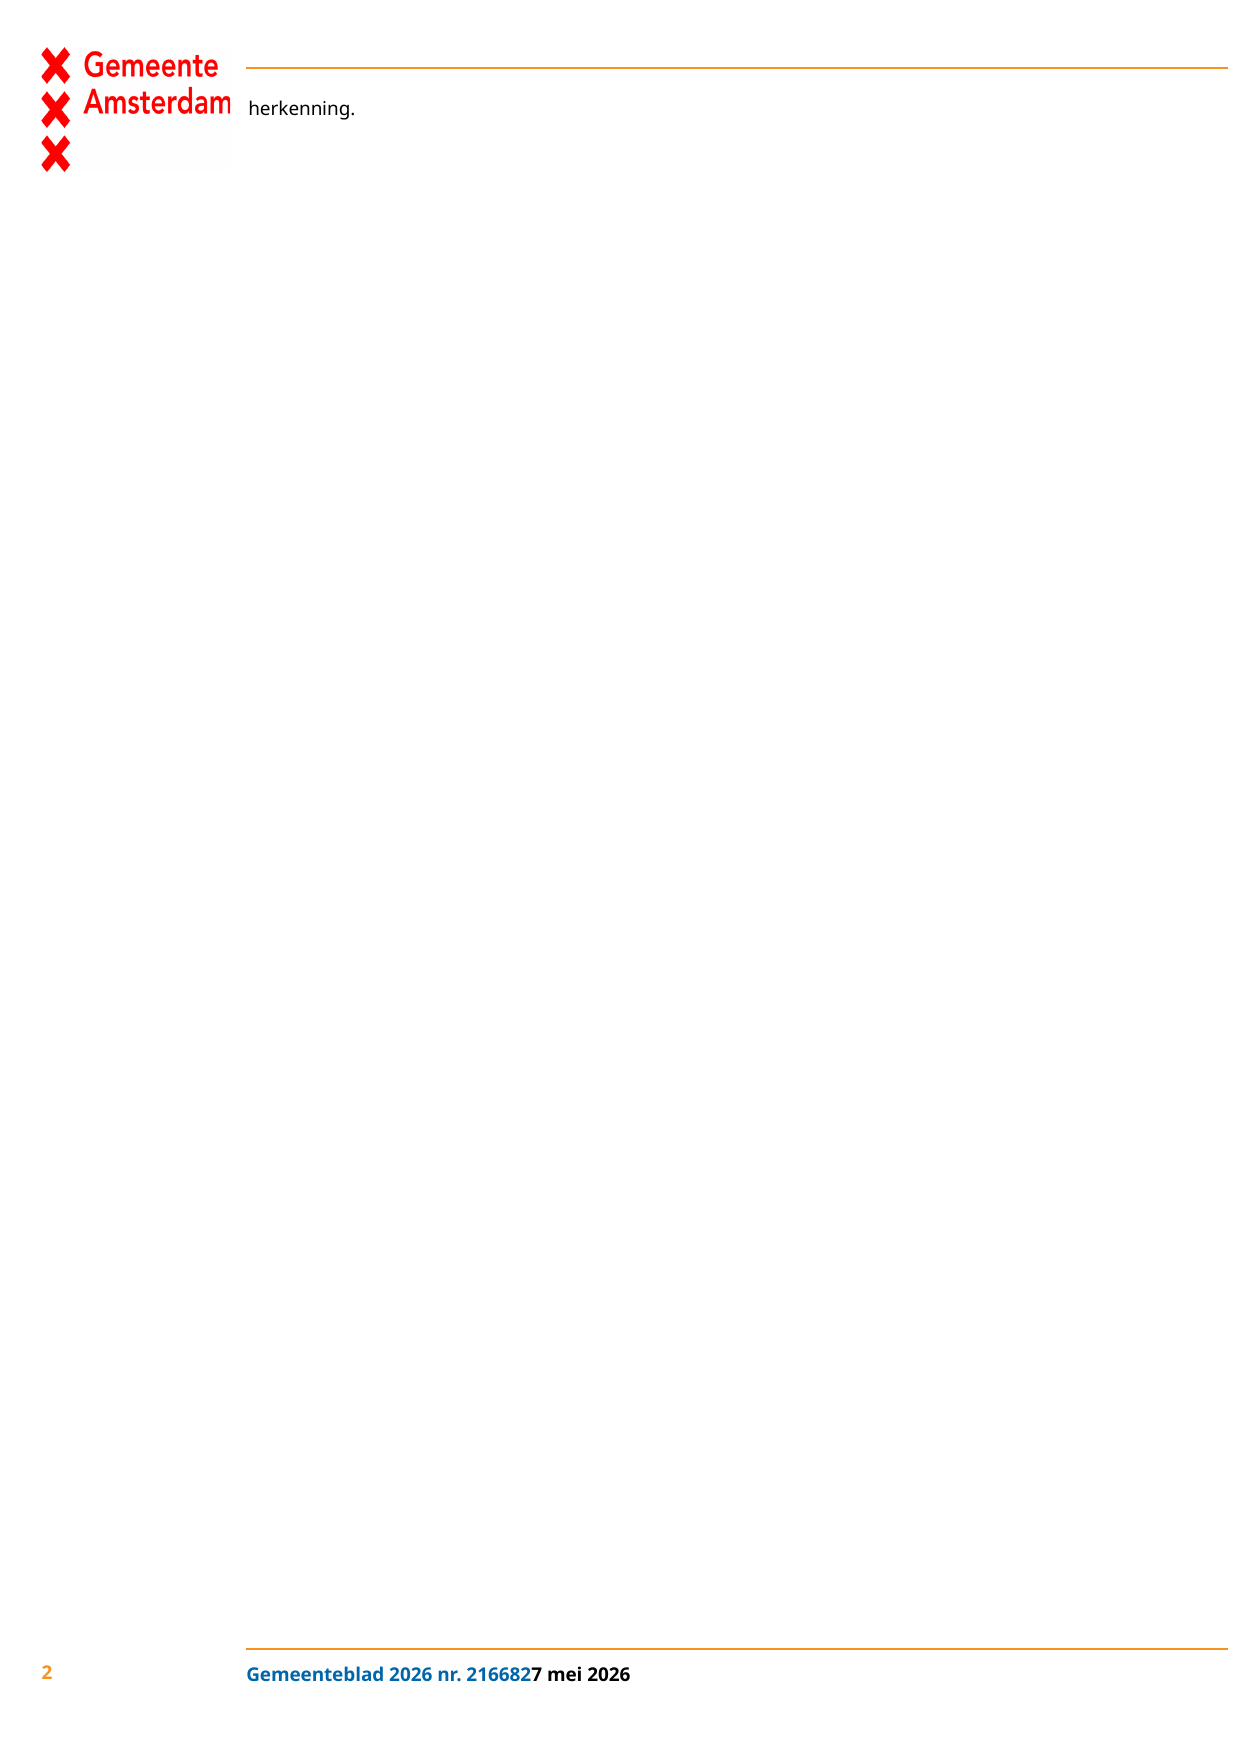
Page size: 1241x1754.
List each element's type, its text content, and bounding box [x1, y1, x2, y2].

text herkenning. [248, 95, 1152, 121]
picture [41, 47, 231, 172]
